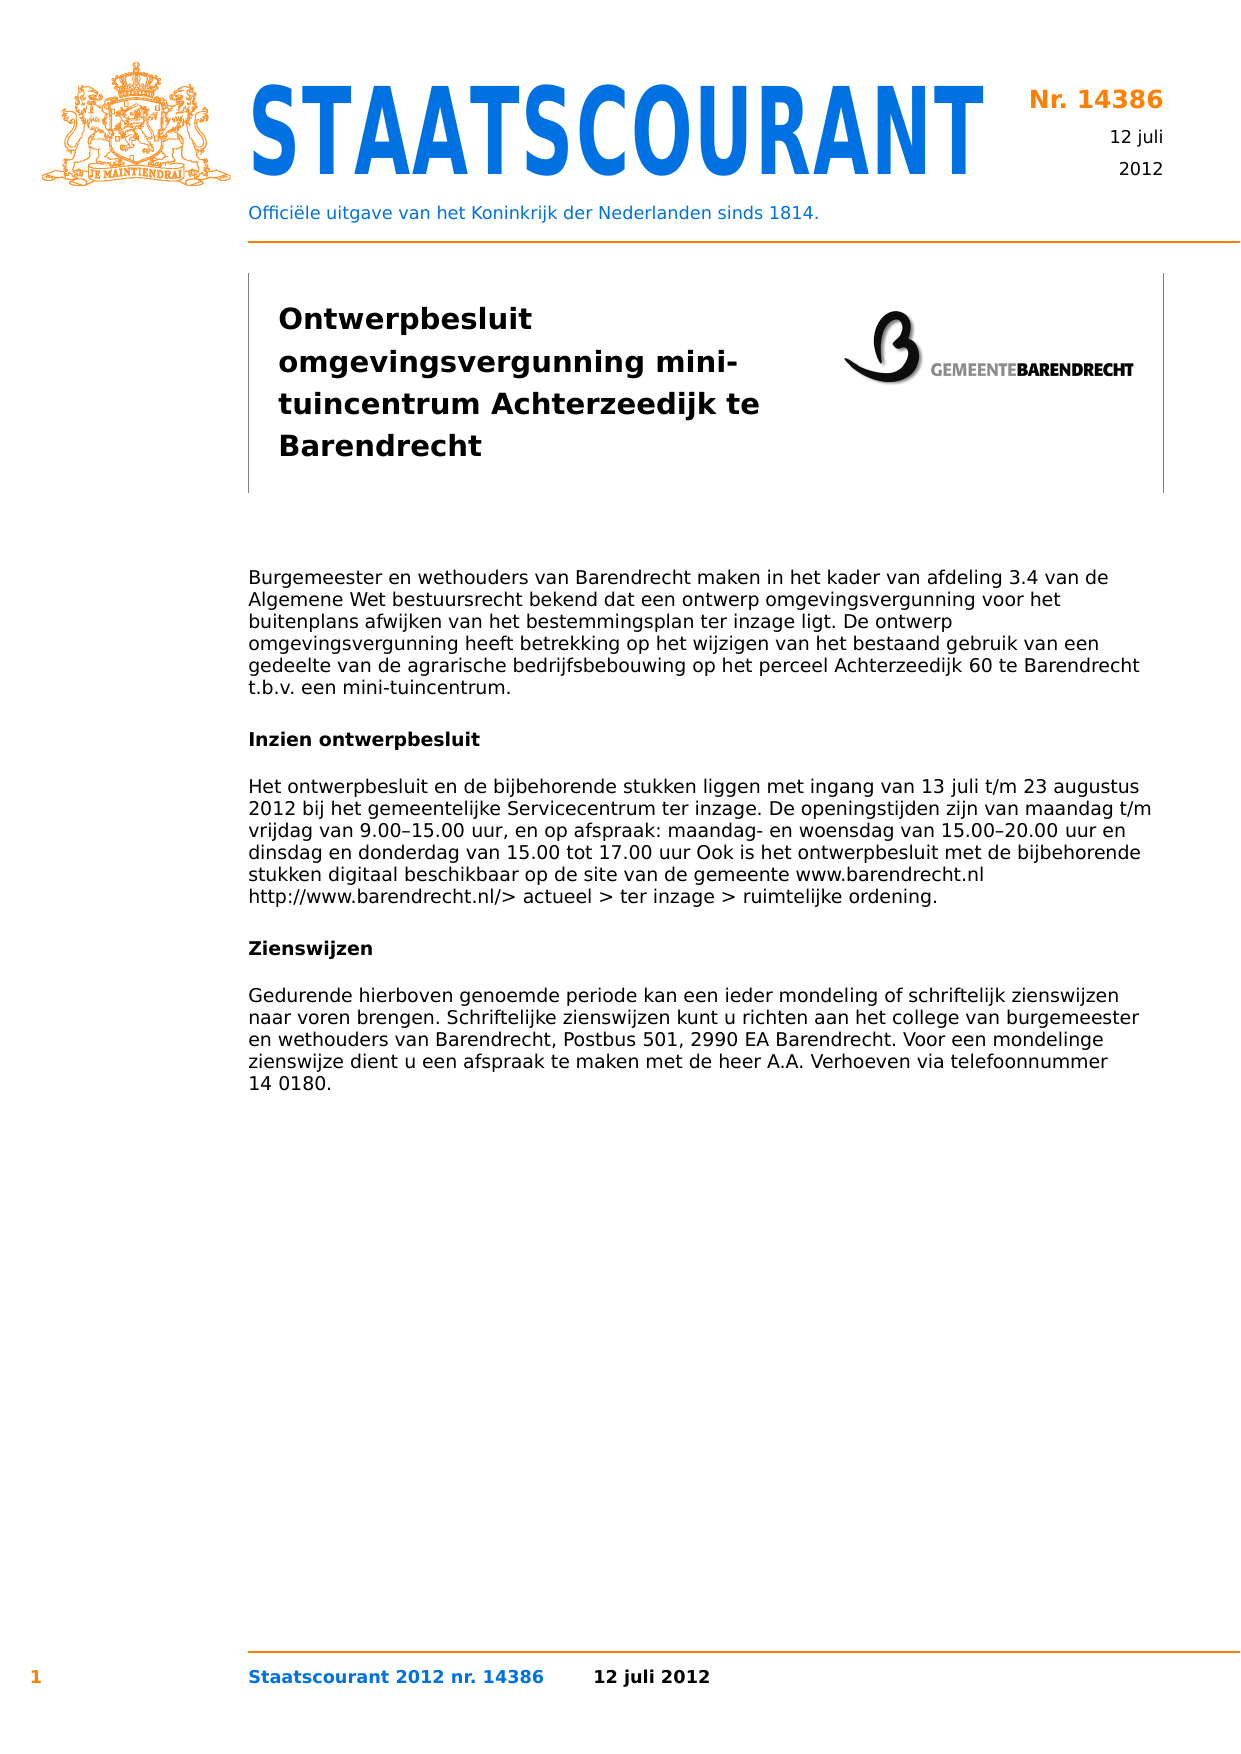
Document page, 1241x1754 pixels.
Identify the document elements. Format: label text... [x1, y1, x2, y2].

text Gedurende hierboven genoemde periode kan een ieder mondeling of schriftelijk zienswijzen naar voren brengen. Schriftelijke zienswijzen kunt u richten aan het college van burgemeester en wethouders van Barendrecht, Postbus 501, 2990 EA Barendrecht. Voor een mondelinge zienswijze dient u een afspraak te maken met de heer A.A. Verhoeven via telefoonnummer 14 0180. [248, 985, 1163, 1095]
text Het ontwerpbesluit en de bijbehorende stukken liggen met ingang van 13 juli t/m 23 augustus 2012 bij het gemeentelijke Servicecentrum ter inzage. De openingstijden zijn van maandag t/m vrijdag van 9.00–15.00 uur, en op afspraak: maandag- en woensdag van 15.00–20.00 uur en dinsdag en donderdag van 15.00 tot 17.00 uur Ook is het ontwerpbesluit met de bijbehorende stukken digitaal beschikbaar op de site van de gemeente www.barendrecht.nl http://www.barendrecht.nl/> actueel > ter inzage > ruimtelijke ordening. [248, 776, 1163, 908]
subtitle Inzien ontwerpbesluit [248, 729, 1163, 751]
table_header STAATSCOURANT [248, 62, 998, 203]
picture [838, 302, 1134, 397]
table_cell 2012 [998, 153, 1240, 203]
table_cell 12 juli [998, 121, 1240, 153]
table_header Nr. 14386 [998, 62, 1240, 121]
picture [41, 62, 231, 186]
table_cell Officiële uitgave van het Koninkrijk der Nederlanden sinds 1814. [248, 203, 1240, 241]
subtitle Ontwerpbesluit omgevingsvergunning mini-tuincentrum Achterzeedijk te Barendrecht [249, 273, 1163, 493]
text Burgemeester en wethouders van Barendrecht maken in het kader van afdeling 3.4 van de Algemene Wet bestuursrecht bekend dat een ontwerp omgevingsvergunning voor het buitenplans afwijken van het bestemmingsplan ter inzage ligt. De ontwerp omgevingsvergunning heeft betrekking op het wijzigen van het bestaand gebruik van een gedeelte van de agrarische bedrijfsbebouwing op het perceel Achterzeedijk 60 te Barendrecht t.b.v. een mini-tuincentrum. [248, 567, 1163, 699]
subtitle Zienswijzen [248, 938, 1163, 960]
table_header [25, 62, 248, 241]
